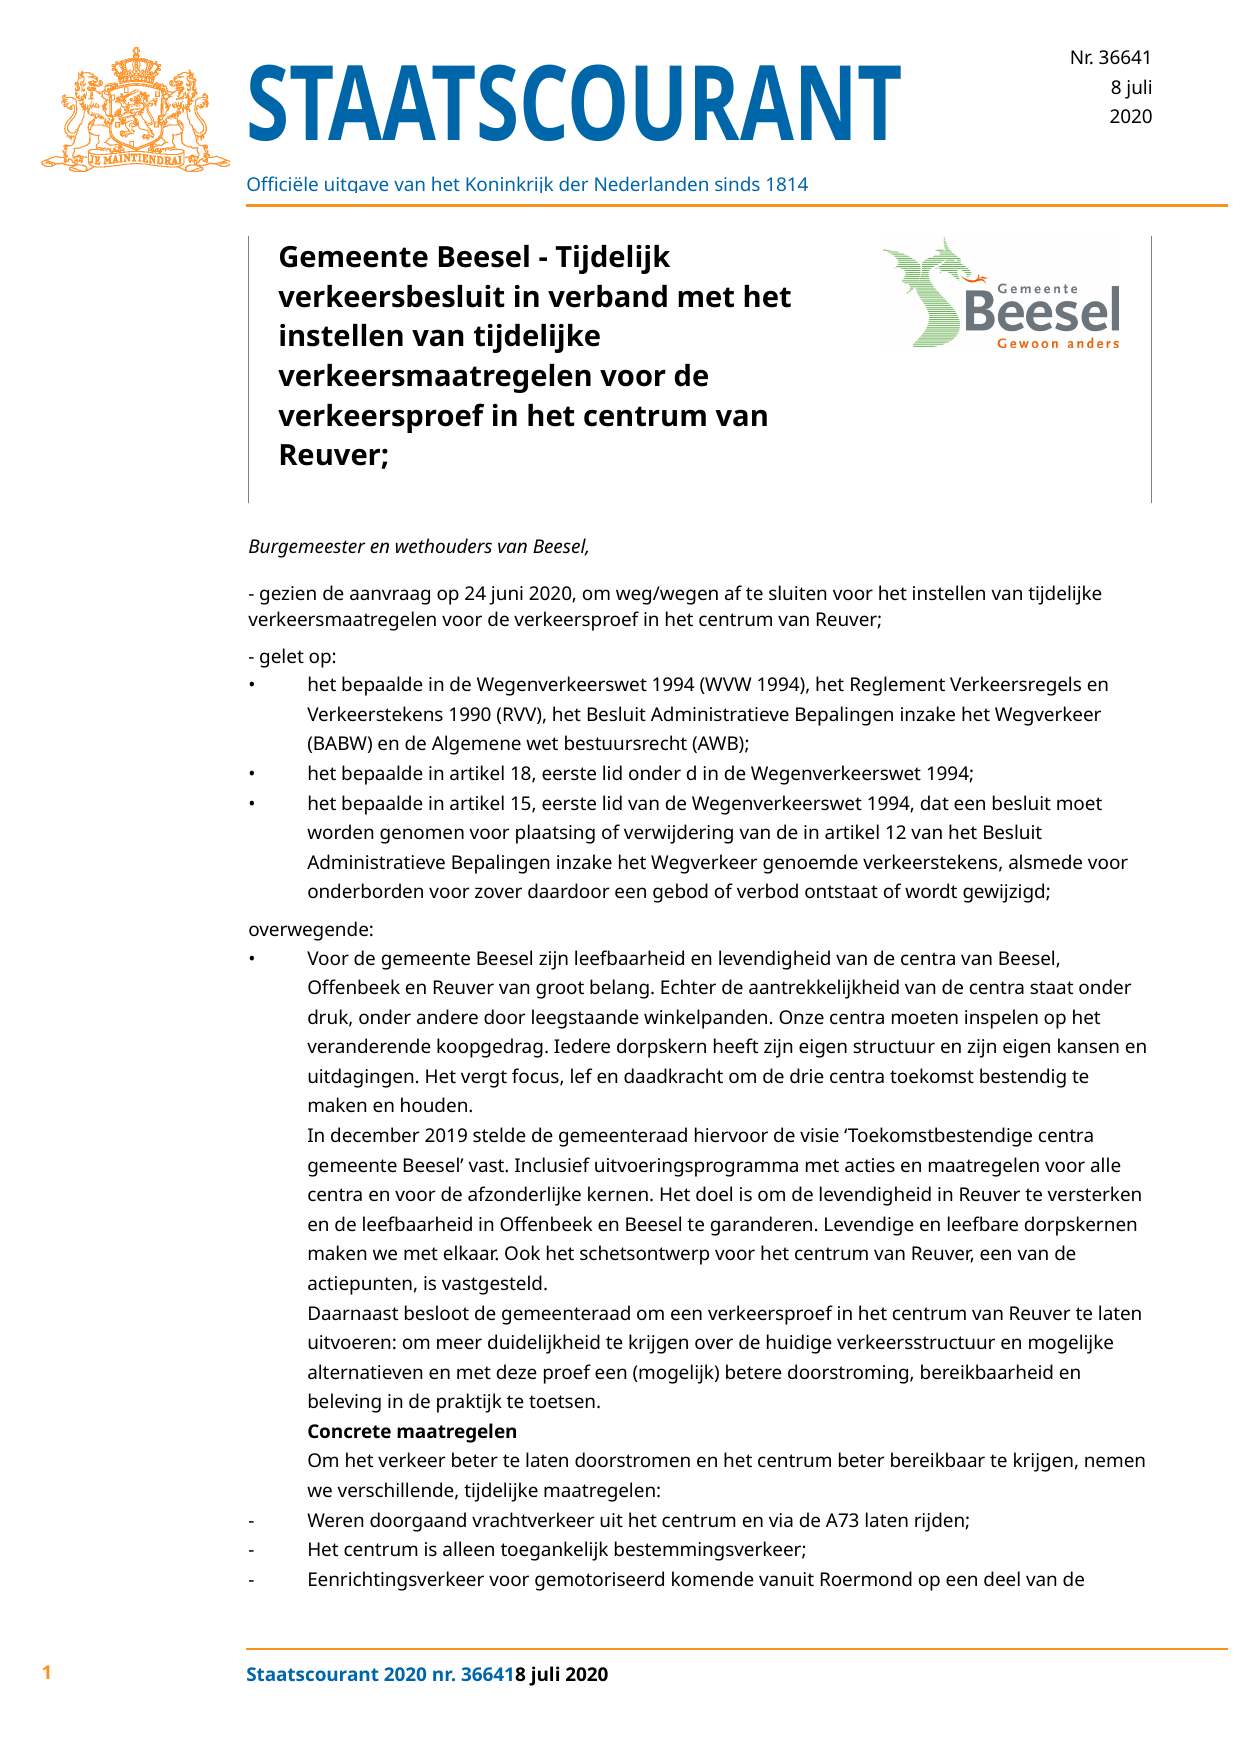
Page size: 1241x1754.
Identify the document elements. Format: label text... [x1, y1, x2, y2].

list Weren doorgaand vrachtverkeer uit het centrum en via de A73 laten rijden; [248, 1507, 1152, 1532]
list Eenrichtingsverkeer voor gemotoriseerd komende vanuit Roermond op een deel van de [248, 1566, 1152, 1592]
picture [41, 47, 231, 172]
list Het centrum is alleen toegankelijk bestemmingsverkeer; [248, 1536, 1152, 1562]
table_header Gemeente Beesel - Tijdelijk verkeersbesluit in verband met het instellen van tijdelijke verkeersmaatregelen voor de verkeersproef in het centrum van Reuver; [249, 236, 850, 503]
list In december 2019 stelde de gemeenteraad hiervoor de visie ‘Toekomstbestendige centra gemeente Beesel’ vast. Inclusief uitvoeringsprogramma met acties en maatregelen voor alle centra en voor de afzonderlijke kernen. Het doel is om de levendigheid in Reuver te versterken en de leefbaarheid in Offenbeek en Beesel te garanderen. Levendige en leefbare dorpskernen maken we met elkaar. Ook het schetsontwerp voor het centrum van Reuver, een van de actiepunten, is vastgesteld. [248, 1122, 1152, 1296]
list Daarnaast besloot de gemeenteraad om een verkeersproef in het centrum van Reuver te laten uitvoeren: om meer duidelijkheid te krijgen over de huidige verkeersstructuur en mogelijke alternatieven en met deze proef een (mogelijk) betere doorstroming, bereikbaarheid en beleving in de praktijk te toetsen. [248, 1300, 1152, 1414]
text Burgemeester en wethouders van Beesel, [248, 533, 1152, 559]
list Concrete maatregelen [248, 1418, 1152, 1444]
text - gezien de aanvraag op 24 juni 2020, om weg/wegen af te sluiten voor het instellen van tijdelijke verkeersmaatregelen voor de verkeersproef in het centrum van Reuver; [248, 581, 1152, 632]
list het bepaalde in artikel 15, eerste lid van de Wegenverkeerswet 1994, dat een besluit moet worden genomen voor plaatsing of verwijdering van de in artikel 12 van het Besluit Administratieve Bepalingen inzake het Wegverkeer genoemde verkeerstekens, alsmede voor onderborden voor zover daardoor een gebod of verbod ontstaat of wordt gewijzigd; [248, 790, 1152, 904]
text - gelet op: [248, 643, 1152, 669]
table_header [850, 236, 1151, 503]
list het bepaalde in de Wegenverkeerswet 1994 (WVW 1994), het Reglement Verkeersregels en Verkeerstekens 1990 (RVV), het Besluit Administratieve Bepalingen inzake het Wegverkeer (BABW) en de Algemene wet bestuursrecht (AWB); [248, 671, 1152, 756]
list Voor de gemeente Beesel zijn leefbaarheid en levendigheid van de centra van Beesel, Offenbeek en Reuver van groot belang. Echter de aantrekkelijkheid van de centra staat onder druk, onder andere door leegstaande winkelpanden. Onze centra moeten inspelen op het veranderende koopgedrag. Iedere dorpskern heeft zijn eigen structuur en zijn eigen kansen en uitdagingen. Het vergt focus, lef en daadkracht om de drie centra toekomst bestendig te maken en houden. [248, 945, 1152, 1118]
list Om het verkeer beter te laten doorstromen en het centrum beter bereikbaar te krijgen, nemen we verschillende, tijdelijke maatregelen: [248, 1448, 1152, 1503]
list het bepaalde in artikel 18, eerste lid onder d in de Wegenverkeerswet 1994; [248, 760, 1152, 786]
text overwegende: [248, 916, 1152, 942]
picture [882, 236, 1119, 348]
